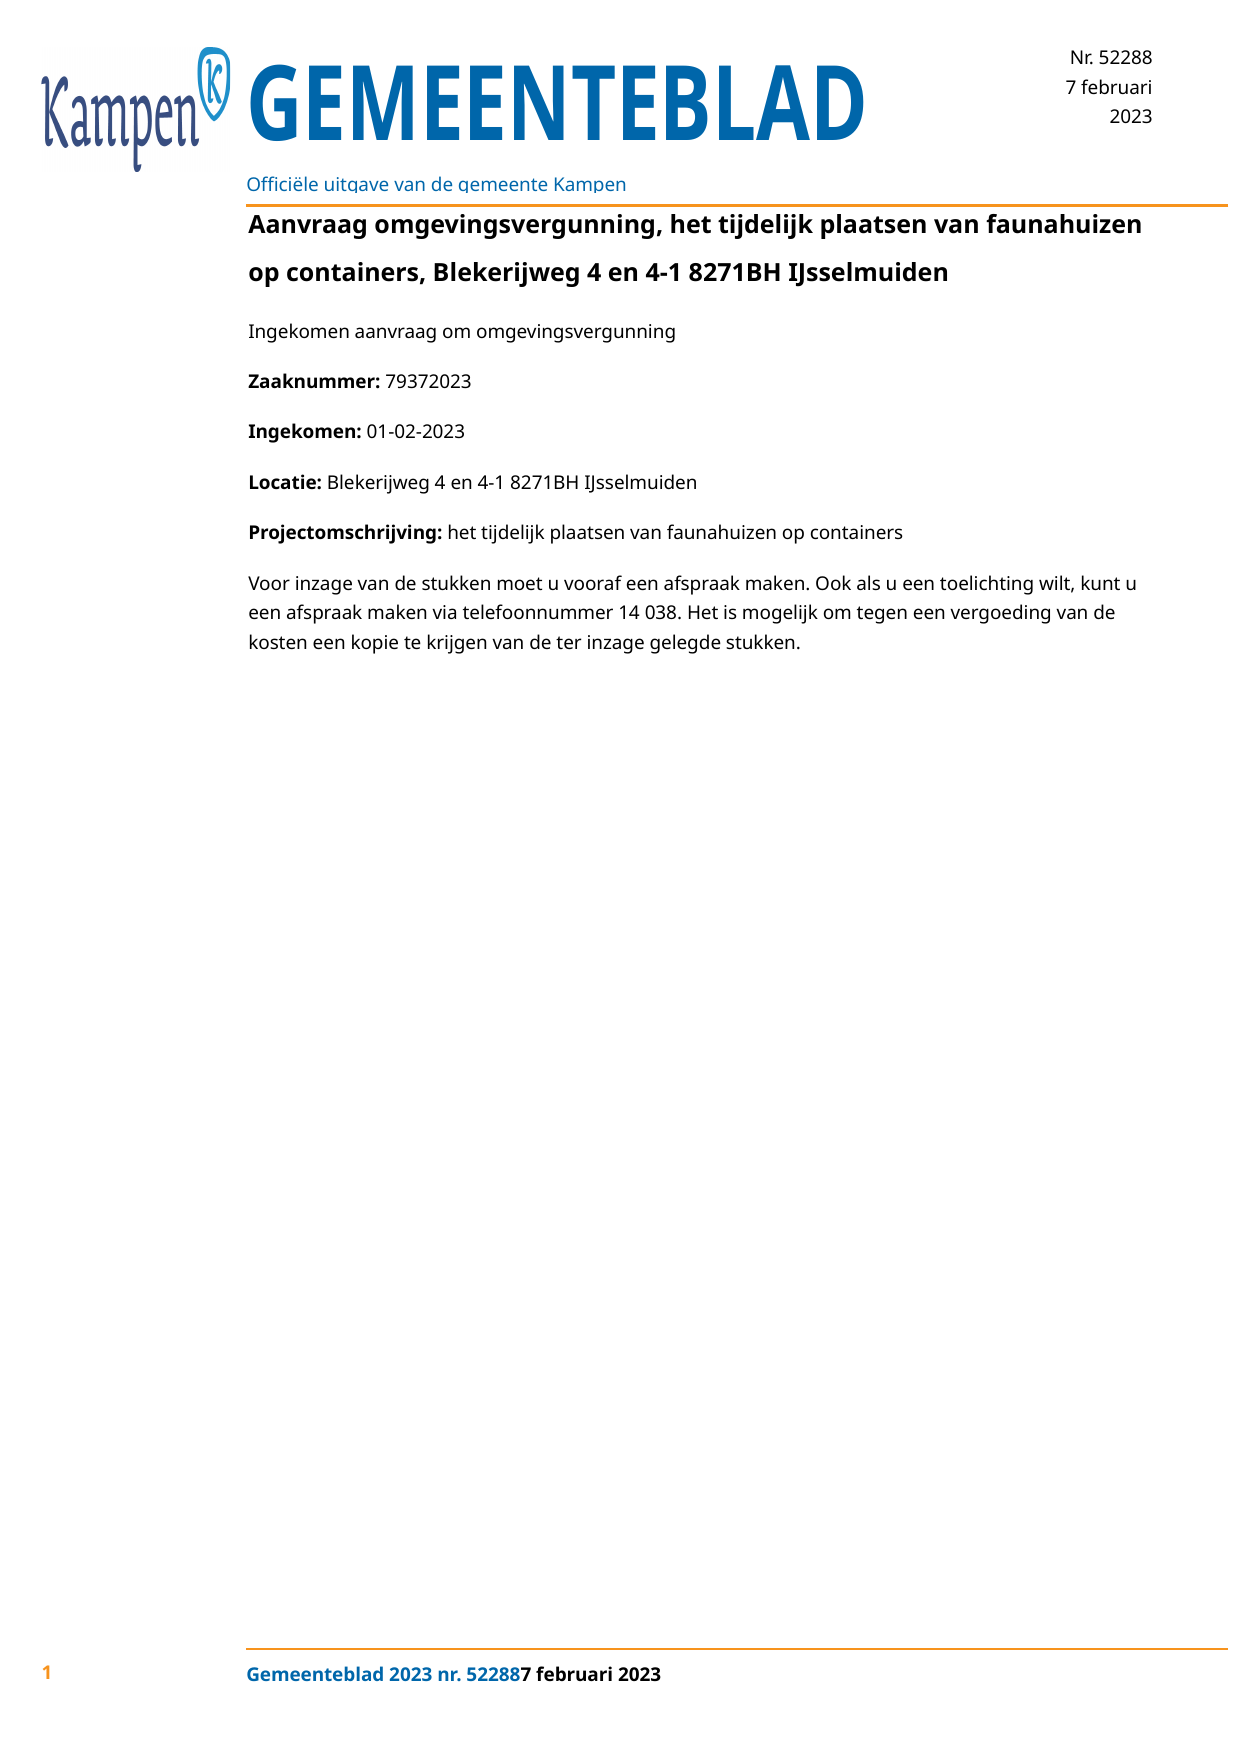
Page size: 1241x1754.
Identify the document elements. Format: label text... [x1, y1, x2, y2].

text Ingekomen aanvraag om omgevingsvergunning [248, 318, 1152, 344]
text Ingekomen: 01-02-2023 [248, 419, 1152, 444]
text Zaaknummer: 79372023 [248, 368, 1152, 394]
text Aanvraag omgevingsvergunning, het tijdelijk plaatsen van faunahuizen op containers, Blekerijweg 4 en 4-1 8271BH IJsselmuiden [248, 207, 1152, 288]
text Locatie: Blekerijweg 4 en 4-1 8271BH IJsselmuiden [248, 469, 1152, 495]
picture [41, 47, 231, 172]
text Voor inzage van de stukken moet u vooraf een afspraak maken. Ook als u een toelichting wilt, kunt u een afspraak maken via telefoonnummer 14 038. Het is mogelijk om tegen een vergoeding van de kosten een kopie te krijgen van de ter inzage gelegde stukken. [248, 570, 1152, 655]
text Projectomschrijving: het tijdelijk plaatsen van faunahuizen op containers [248, 519, 1152, 545]
